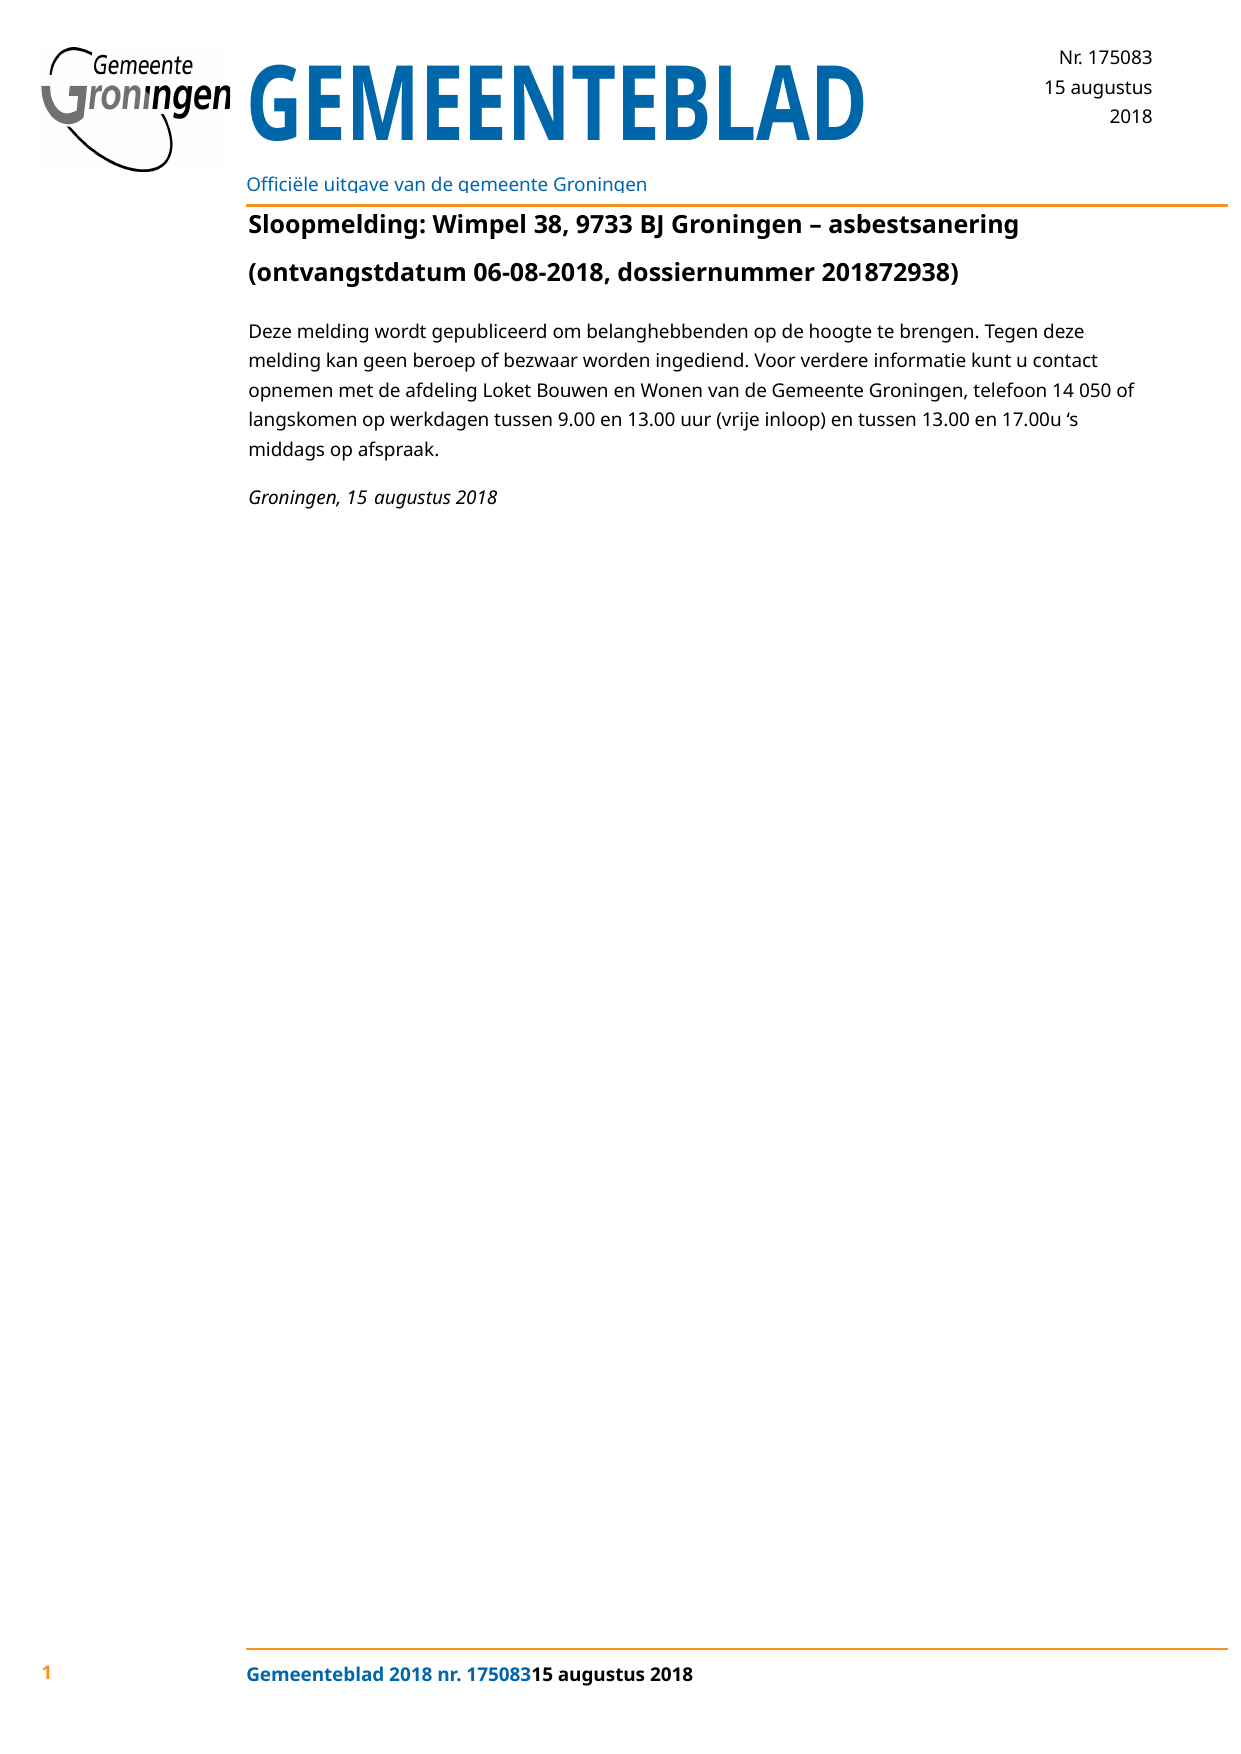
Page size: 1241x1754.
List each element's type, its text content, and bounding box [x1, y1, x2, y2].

text Sloopmelding: Wimpel 38, 9733 BJ Groningen – asbestsanering (ontvangstdatum 06-08-2018, dossiernummer 201872938) [248, 207, 1152, 288]
text Deze melding wordt gepubliceerd om belanghebbenden op de hoogte te brengen. Tegen deze melding kan geen beroep of bezwaar worden ingediend. Voor verdere informatie kunt u contact opnemen met de afdeling Loket Bouwen en Wonen van de Gemeente Groningen, telefoon 14 050 of langskomen op werkdagen tussen 9.00 en 13.00 uur (vrije inloop) en tussen 13.00 en 17.00u ‘s middags op afspraak. [248, 318, 1152, 462]
text Groningen, 15 augustus 2018 [248, 484, 1152, 510]
picture [41, 47, 231, 172]
